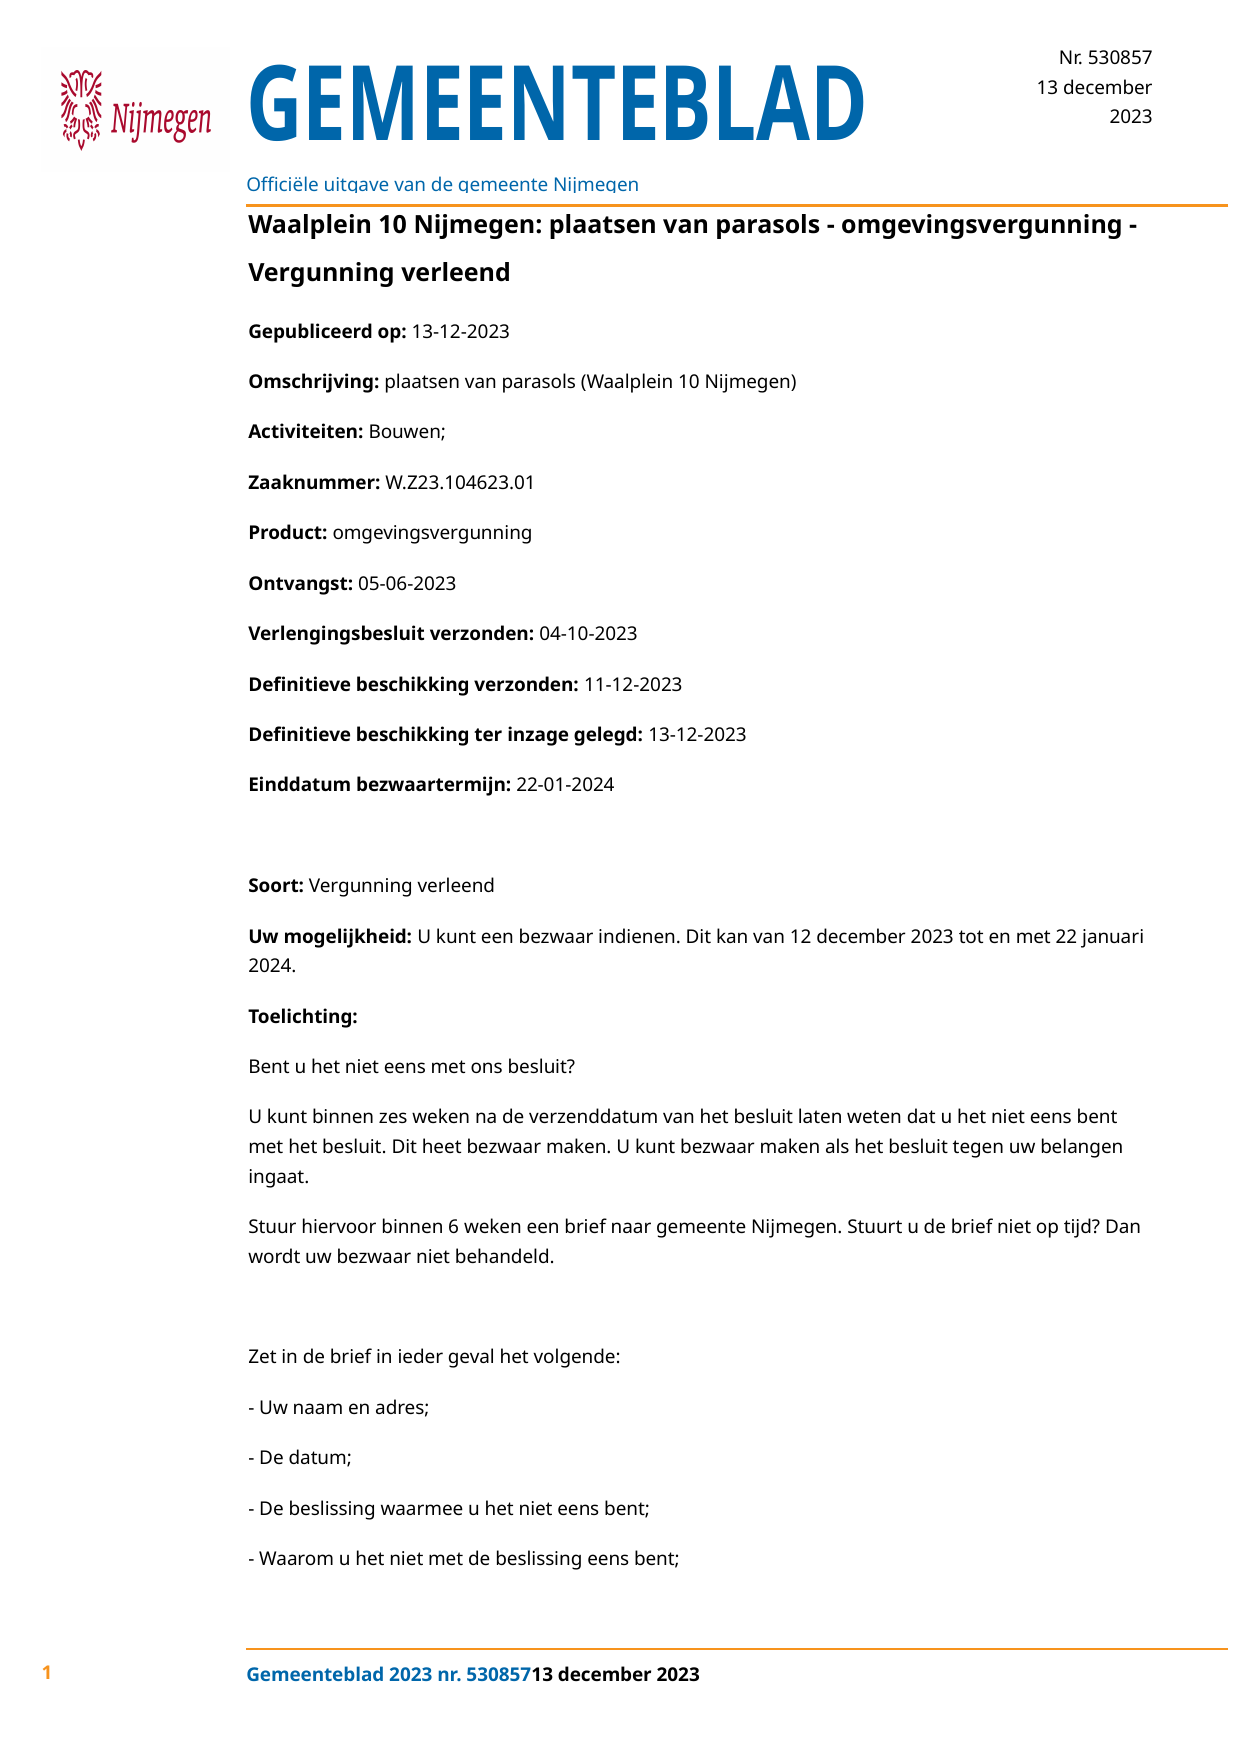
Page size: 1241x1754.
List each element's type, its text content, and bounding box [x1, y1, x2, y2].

text Product: omgevingsvergunning [248, 519, 1152, 545]
text Activiteiten: Bouwen; [248, 419, 1152, 444]
text Uw mogelijkheid: U kunt een bezwaar indienen. Dit kan van 12 december 2023 tot en met 22 januari 2024. [248, 923, 1152, 978]
text Definitieve beschikking ter inzage gelegd: 13-12-2023 [248, 721, 1152, 747]
text Bent u het niet eens met ons besluit? [248, 1053, 1152, 1079]
text - De datum; [248, 1444, 1152, 1470]
text Toelichting: [248, 1003, 1152, 1029]
picture [41, 47, 231, 172]
text Verlengingsbesluit verzonden: 04-10-2023 [248, 620, 1152, 646]
text Omschrijving: plaatsen van parasols (Waalplein 10 Nijmegen) [248, 368, 1152, 394]
text Einddatum bezwaartermijn: 22-01-2024 [248, 772, 1152, 797]
text Ontvangst: 05-06-2023 [248, 570, 1152, 596]
text - De beslissing waarmee u het niet eens bent; [248, 1495, 1152, 1521]
text U kunt binnen zes weken na de verzenddatum van het besluit laten weten dat u het niet eens bent met het besluit. Dit heet bezwaar maken. U kunt bezwaar maken als het besluit tegen uw belangen ingaat. [248, 1104, 1152, 1189]
text Definitieve beschikking verzonden: 11-12-2023 [248, 671, 1152, 697]
text Stuur hiervoor binnen 6 weken een brief naar gemeente Nijmegen. Stuurt u de brief niet op tijd? Dan wordt uw bezwaar niet behandeld. [248, 1213, 1152, 1269]
text Zaaknummer: W.Z23.104623.01 [248, 469, 1152, 495]
text Gepubliceerd op: 13-12-2023 [248, 318, 1152, 344]
text - Waarom u het niet met de beslissing eens bent; [248, 1545, 1152, 1571]
text Soort: Vergunning verleend [248, 872, 1152, 898]
text - Uw naam en adres; [248, 1394, 1152, 1420]
text Zet in de brief in ieder geval het volgende: [248, 1344, 1152, 1369]
text Waalplein 10 Nijmegen: plaatsen van parasols - omgevingsvergunning - Vergunning verleend [248, 207, 1152, 288]
